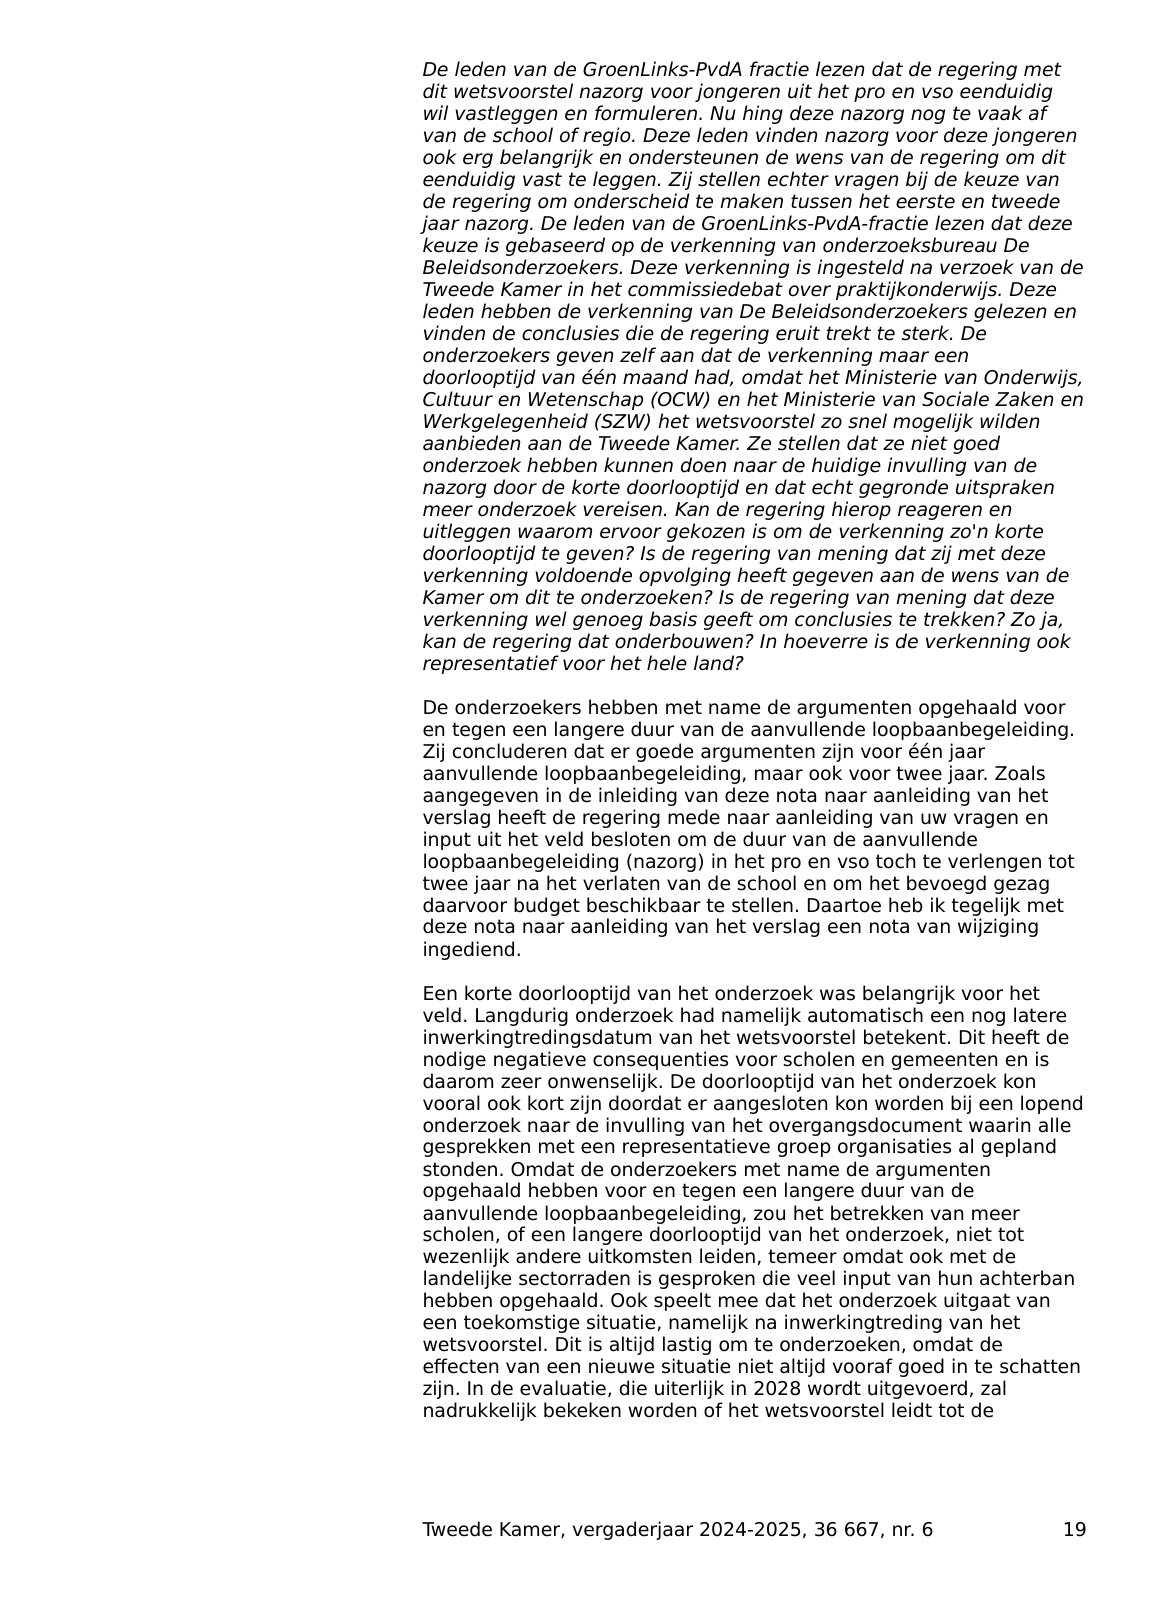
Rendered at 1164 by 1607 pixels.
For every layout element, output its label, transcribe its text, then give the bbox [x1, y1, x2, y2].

text Een korte doorlooptijd van het onderzoek was belangrijk voor het veld. Langdurig onderzoek had namelijk automatisch een nog latere inwerkingtredingsdatum van het wetsvoorstel betekent. Dit heeft de nodige negatieve consequenties voor scholen en gemeenten en is daarom zeer onwenselijk. De doorlooptijd van het onderzoek kon vooral ook kort zijn doordat er aangesloten kon worden bij een lopend onderzoek naar de invulling van het overgangsdocument waarin alle gesprekken met een representatieve groep organisaties al gepland stonden. Omdat de onderzoekers met name de argumenten opgehaald hebben voor en tegen een langere duur van de aanvullende loopbaanbegeleiding, zou het betrekken van meer scholen, of een langere doorlooptijd van het onderzoek, niet tot wezenlijk andere uitkomsten leiden, temeer omdat ook met de landelijke sectorraden is gesproken die veel input van hun achterban hebben opgehaald. Ook speelt mee dat het onderzoek uitgaat van een toekomstige situatie, namelijk na inwerkingtreding van het wetsvoorstel. Dit is altijd lastig om te onderzoeken, omdat de effecten van een nieuwe situatie niet altijd vooraf goed in te schatten zijn. In de evaluatie, die uiterlijk in 2028 wordt uitgevoerd, zal nadrukkelijk bekeken worden of het wetsvoorstel leidt tot de [422, 983, 1087, 1422]
text De leden van de GroenLinks-PvdA fractie lezen dat de regering met dit wetsvoorstel nazorg voor jongeren uit het pro en vso eenduidig wil vastleggen en formuleren. Nu hing deze nazorg nog te vaak af van de school of regio. Deze leden vinden nazorg voor deze jongeren ook erg belangrijk en ondersteunen de wens van de regering om dit eenduidig vast te leggen. Zij stellen echter vragen bij de keuze van de regering om onderscheid te maken tussen het eerste en tweede jaar nazorg. De leden van de GroenLinks-PvdA-fractie lezen dat deze keuze is gebaseerd op de verkenning van onderzoeksbureau De Beleidsonderzoekers. Deze verkenning is ingesteld na verzoek van de Tweede Kamer in het commissiedebat over praktijkonderwijs. Deze leden hebben de verkenning van De Beleidsonderzoekers gelezen en vinden de conclusies die de regering eruit trekt te sterk. De onderzoekers geven zelf aan dat de verkenning maar een doorlooptijd van één maand had, omdat het Ministerie van Onderwijs, Cultuur en Wetenschap (OCW) en het Ministerie van Sociale Zaken en Werkgelegenheid (SZW) het wetsvoorstel zo snel mogelijk wilden aanbieden aan de Tweede Kamer. Ze stellen dat ze niet goed onderzoek hebben kunnen doen naar de huidige invulling van de nazorg door de korte doorlooptijd en dat echt gegronde uitspraken meer onderzoek vereisen. Kan de regering hierop reageren en uitleggen waarom ervoor gekozen is om de verkenning zo'n korte doorlooptijd te geven? Is de regering van mening dat zij met deze verkenning voldoende opvolging heeft gegeven aan de wens van de Kamer om dit te onderzoeken? Is de regering van mening dat deze verkenning wel genoeg basis geeft om conclusies te trekken? Zo ja, kan de regering dat onderbouwen? In hoeverre is de verkenning ook representatief voor het hele land? [422, 59, 1087, 674]
text De onderzoekers hebben met name de argumenten opgehaald voor en tegen een langere duur van de aanvullende loopbaanbegeleiding. Zij concluderen dat er goede argumenten zijn voor één jaar aanvullende loopbaanbegeleiding, maar ook voor twee jaar. Zoals aangegeven in de inleiding van deze nota naar aanleiding van het verslag heeft de regering mede naar aanleiding van uw vragen en input uit het veld besloten om de duur van de aanvullende loopbaanbegeleiding (nazorg) in het pro en vso toch te verlengen tot twee jaar na het verlaten van de school en om het bevoegd gezag daarvoor budget beschikbaar te stellen. Daartoe heb ik tegelijk met deze nota naar aanleiding van het verslag een nota van wijziging ingediend. [422, 697, 1087, 960]
